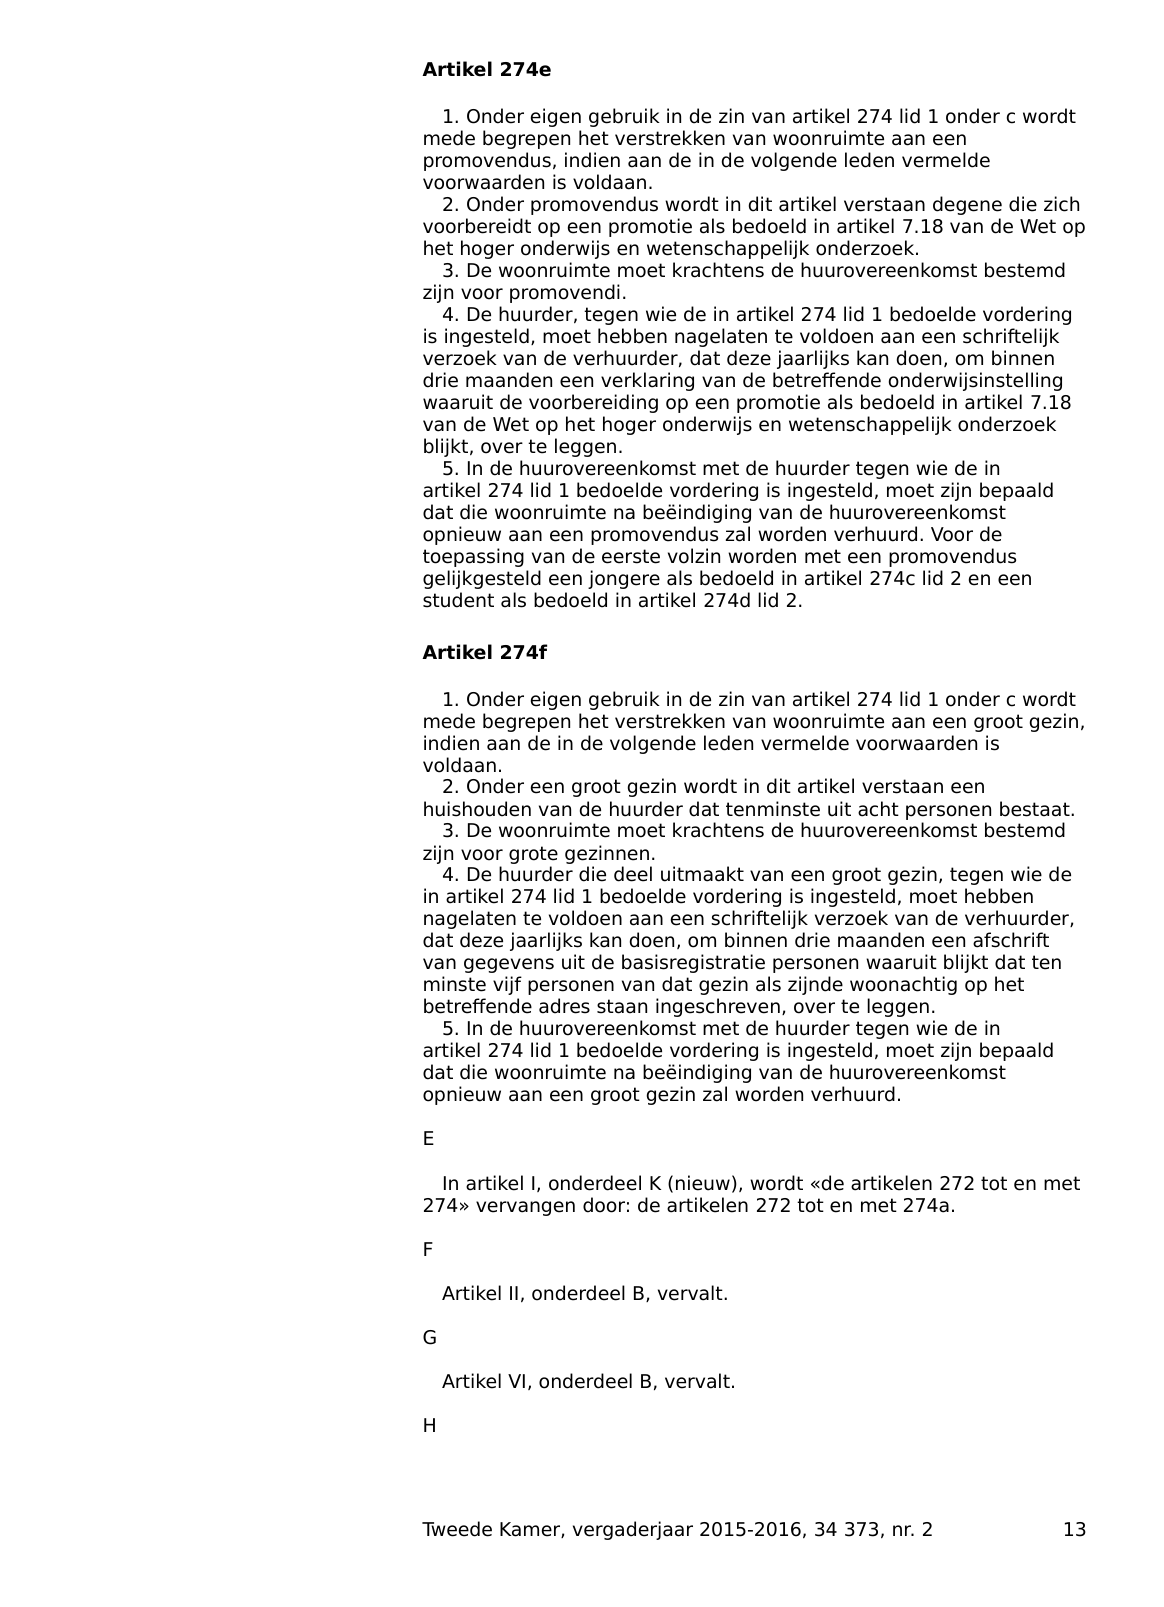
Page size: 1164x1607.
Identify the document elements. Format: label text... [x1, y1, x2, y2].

text 2. Onder een groot gezin wordt in dit artikel verstaan een huishouden van de huurder dat tenminste uit acht personen bestaat. [422, 776, 1087, 820]
text E [422, 1128, 1087, 1150]
text 2. Onder promovendus wordt in dit artikel verstaan degene die zich voorbereidt op een promotie als bedoeld in artikel 7.18 van de Wet op het hoger onderwijs en wetenschappelijk onderzoek. [422, 194, 1087, 260]
text 5. In de huurovereenkomst met de huurder tegen wie de in artikel 274 lid 1 bedoelde vordering is ingesteld, moet zijn bepaald dat die woonruimte na beëindiging van de huurovereenkomst opnieuw aan een groot gezin zal worden verhuurd. [422, 1018, 1087, 1106]
text Artikel II, onderdeel B, vervalt. [422, 1283, 1087, 1305]
text 5. In de huurovereenkomst met de huurder tegen wie de in artikel 274 lid 1 bedoelde vordering is ingesteld, moet zijn bepaald dat die woonruimte na beëindiging van de huurovereenkomst opnieuw aan een promovendus zal worden verhuurd. Voor de toepassing van de eerste volzin worden met een promovendus gelijkgesteld een jongere als bedoeld in artikel 274c lid 2 en een student als bedoeld in artikel 274d lid 2. [422, 458, 1087, 612]
text 4. De huurder die deel uitmaakt van een groot gezin, tegen wie de in artikel 274 lid 1 bedoelde vordering is ingesteld, moet hebben nagelaten te voldoen aan een schriftelijk verzoek van de verhuurder, dat deze jaarlijks kan doen, om binnen drie maanden een afschrift van gegevens uit de basisregistratie personen waaruit blijkt dat ten minste vijf personen van dat gezin als zijnde woonachtig op het betreffende adres staan ingeschreven, over te leggen. [422, 864, 1087, 1018]
text G [422, 1327, 1087, 1349]
subtitle Artikel 274f [422, 642, 1087, 663]
text 3. De woonruimte moet krachtens de huurovereenkomst bestemd zijn voor promovendi. [422, 260, 1087, 304]
text In artikel I, onderdeel K (nieuw), wordt «de artikelen 272 tot en met 274» vervangen door: de artikelen 272 tot en met 274a. [422, 1172, 1087, 1216]
text Artikel VI, onderdeel B, vervalt. [422, 1371, 1087, 1393]
text 4. De huurder, tegen wie de in artikel 274 lid 1 bedoelde vordering is ingesteld, moet hebben nagelaten te voldoen aan een schriftelijk verzoek van de verhuurder, dat deze jaarlijks kan doen, om binnen drie maanden een verklaring van de betreffende onderwijsinstelling waaruit de voorbereiding op een promotie als bedoeld in artikel 7.18 van de Wet op het hoger onderwijs en wetenschappelijk onderzoek blijkt, over te leggen. [422, 304, 1087, 458]
text 1. Onder eigen gebruik in de zin van artikel 274 lid 1 onder c wordt mede begrepen het verstrekken van woonruimte aan een promovendus, indien aan de in de volgende leden vermelde voorwaarden is voldaan. [422, 106, 1087, 194]
text 3. De woonruimte moet krachtens de huurovereenkomst bestemd zijn voor grote gezinnen. [422, 820, 1087, 864]
subtitle Artikel 274e [422, 59, 1087, 81]
text H [422, 1415, 1087, 1437]
text 1. Onder eigen gebruik in de zin van artikel 274 lid 1 onder c wordt mede begrepen het verstrekken van woonruimte aan een groot gezin, indien aan de in de volgende leden vermelde voorwaarden is voldaan. [422, 688, 1087, 776]
text F [422, 1239, 1087, 1261]
